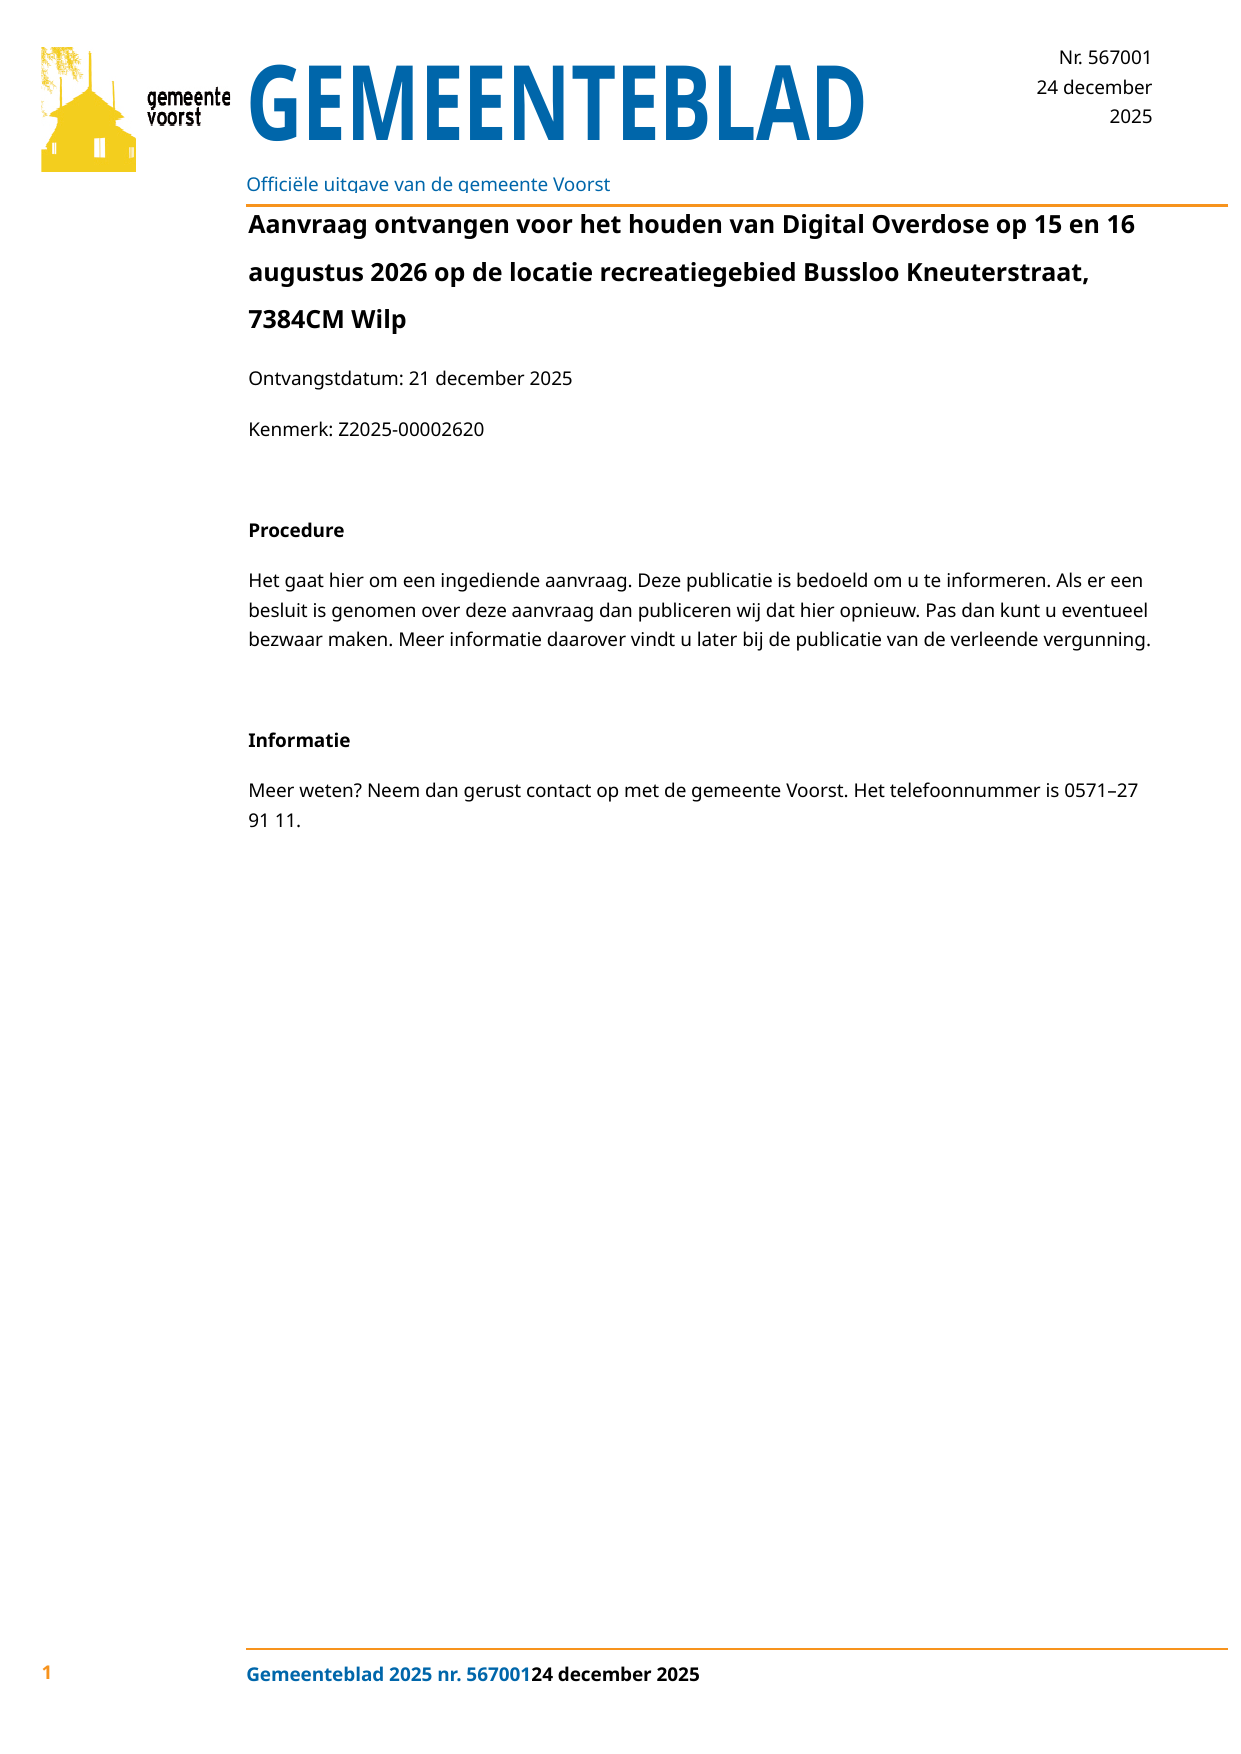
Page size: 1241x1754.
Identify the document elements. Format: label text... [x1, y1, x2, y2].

text Aanvraag ontvangen voor het houden van Digital Overdose op 15 en 16 augustus 2026 op de locatie recreatiegebied Bussloo Kneuterstraat, 7384CM Wilp [248, 207, 1152, 336]
text Procedure [248, 517, 1152, 542]
text Kenmerk: Z2025-00002620 [248, 416, 1152, 442]
text Informatie [248, 727, 1152, 753]
picture [41, 47, 231, 172]
text Ontvangstdatum: 21 december 2025 [248, 366, 1152, 391]
text Het gaat hier om een ingediende aanvraag. Deze publicatie is bedoeld om u te informeren. Als er een besluit is genomen over deze aanvraag dan publiceren wij dat hier opnieuw. Pas dan kunt u eventueel bezwaar maken. Meer informatie daarover vindt u later bij de publicatie van de verleende vergunning. [248, 567, 1152, 652]
text Meer weten? Neem dan gerust contact op met de gemeente Voorst. Het telefoonnummer is 0571–27 91 11. [248, 778, 1152, 833]
